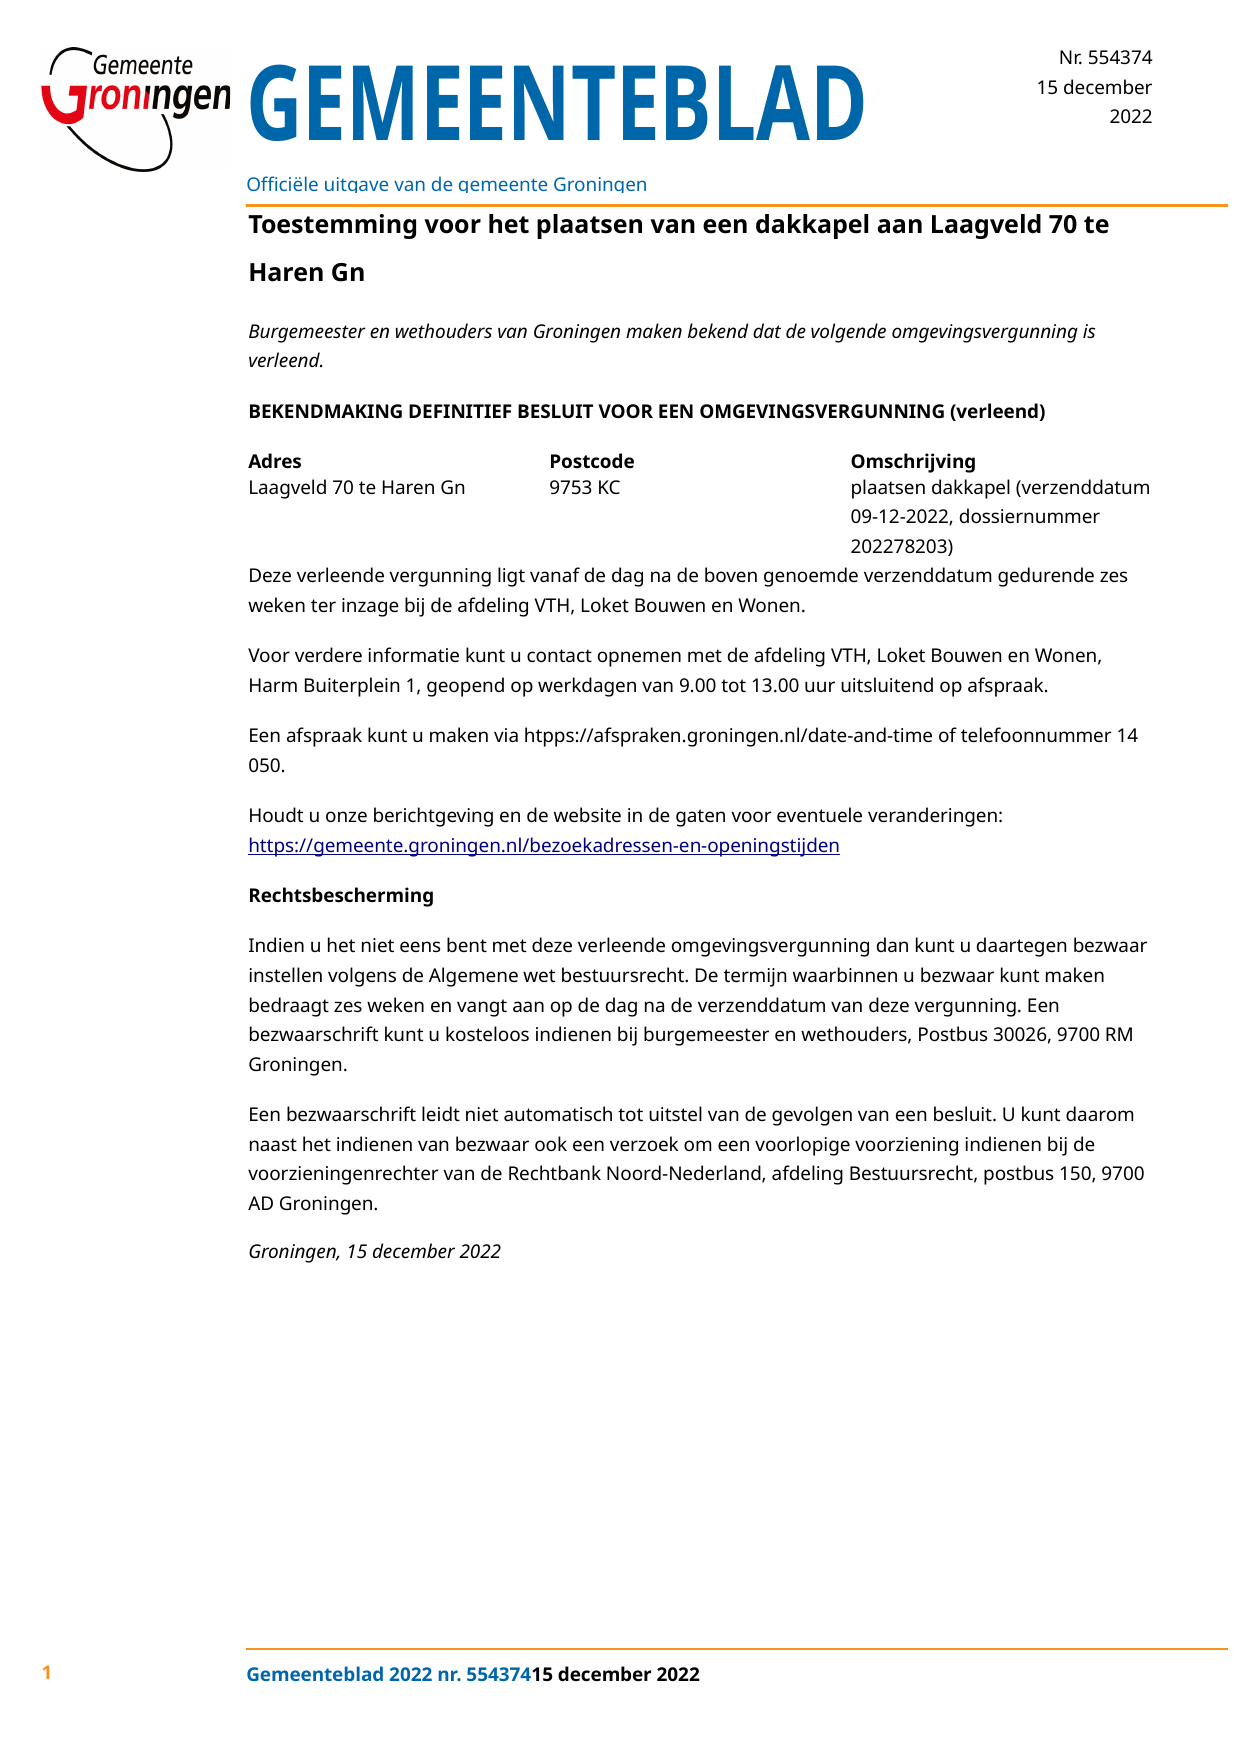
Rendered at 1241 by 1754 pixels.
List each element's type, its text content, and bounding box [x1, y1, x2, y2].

text Een bezwaarschrift leidt niet automatisch tot uitstel van de gevolgen van een besluit. U kunt daarom naast het indienen van bezwaar ook een verzoek om een voorlopige voorziening indienen bij de voorzieningenrechter van de Rechtbank Noord-Nederland, afdeling Bestuursrecht, postbus 150, 9700 AD Groningen. [248, 1101, 1152, 1216]
text Deze verleende vergunning ligt vanaf de dag na de boven genoemde verzenddatum gedurende zes weken ter inzage bij de afdeling VTH, Loket Bouwen en Wonen. [248, 562, 1152, 618]
text Burgemeester en wethouders van Groningen maken bekend dat de volgende omgevingsvergunning is verleend. [248, 318, 1152, 373]
text Toestemming voor het plaatsen van een dakkapel aan Laagveld 70 te Haren Gn [248, 207, 1152, 288]
text Groningen, 15 december 2022 [248, 1238, 1152, 1264]
table_header Adres [248, 449, 549, 474]
text Een afspraak kunt u maken via htpps://afspraken.groningen.nl/date-and-time of telefoonnummer 14 050. [248, 722, 1152, 778]
table_header Postcode [549, 449, 850, 474]
text Indien u het niet eens bent met deze verleende omgevingsvergunning dan kunt u daartegen bezwaar instellen volgens de Algemene wet bestuursrecht. De termijn waarbinnen u bezwaar kunt maken bedraagt zes weken en vangt aan op de dag na de verzenddatum van deze vergunning. Een bezwaarschrift kunt u kosteloos indienen bij burgemeester en wethouders, Postbus 30026, 9700 RM Groningen. [248, 933, 1152, 1077]
table_header Omschrijving [850, 449, 1152, 474]
table_cell plaatsen dakkapel (verzenddatum 09-12-2022, dossiernummer 202278203) [850, 474, 1152, 559]
text BEKENDMAKING DEFINITIEF BESLUIT VOOR EEN OMGEVINGSVERGUNNING (verleend) [248, 398, 1152, 424]
table_cell 9753 KC [549, 474, 850, 559]
text Houdt u onze berichtgeving en de website in de gaten voor eventuele veranderingen: https://gemeente.groningen.nl/bezoekadressen-en-openingstijden [248, 802, 1152, 858]
text Rechtsbescherming [248, 882, 1152, 908]
table_cell Laagveld 70 te Haren Gn [248, 474, 549, 559]
text Voor verdere informatie kunt u contact opnemen met de afdeling VTH, Loket Bouwen en Wonen, Harm Buiterplein 1, geopend op werkdagen van 9.00 tot 13.00 uur uitsluitend op afspraak. [248, 642, 1152, 698]
picture [41, 47, 231, 172]
